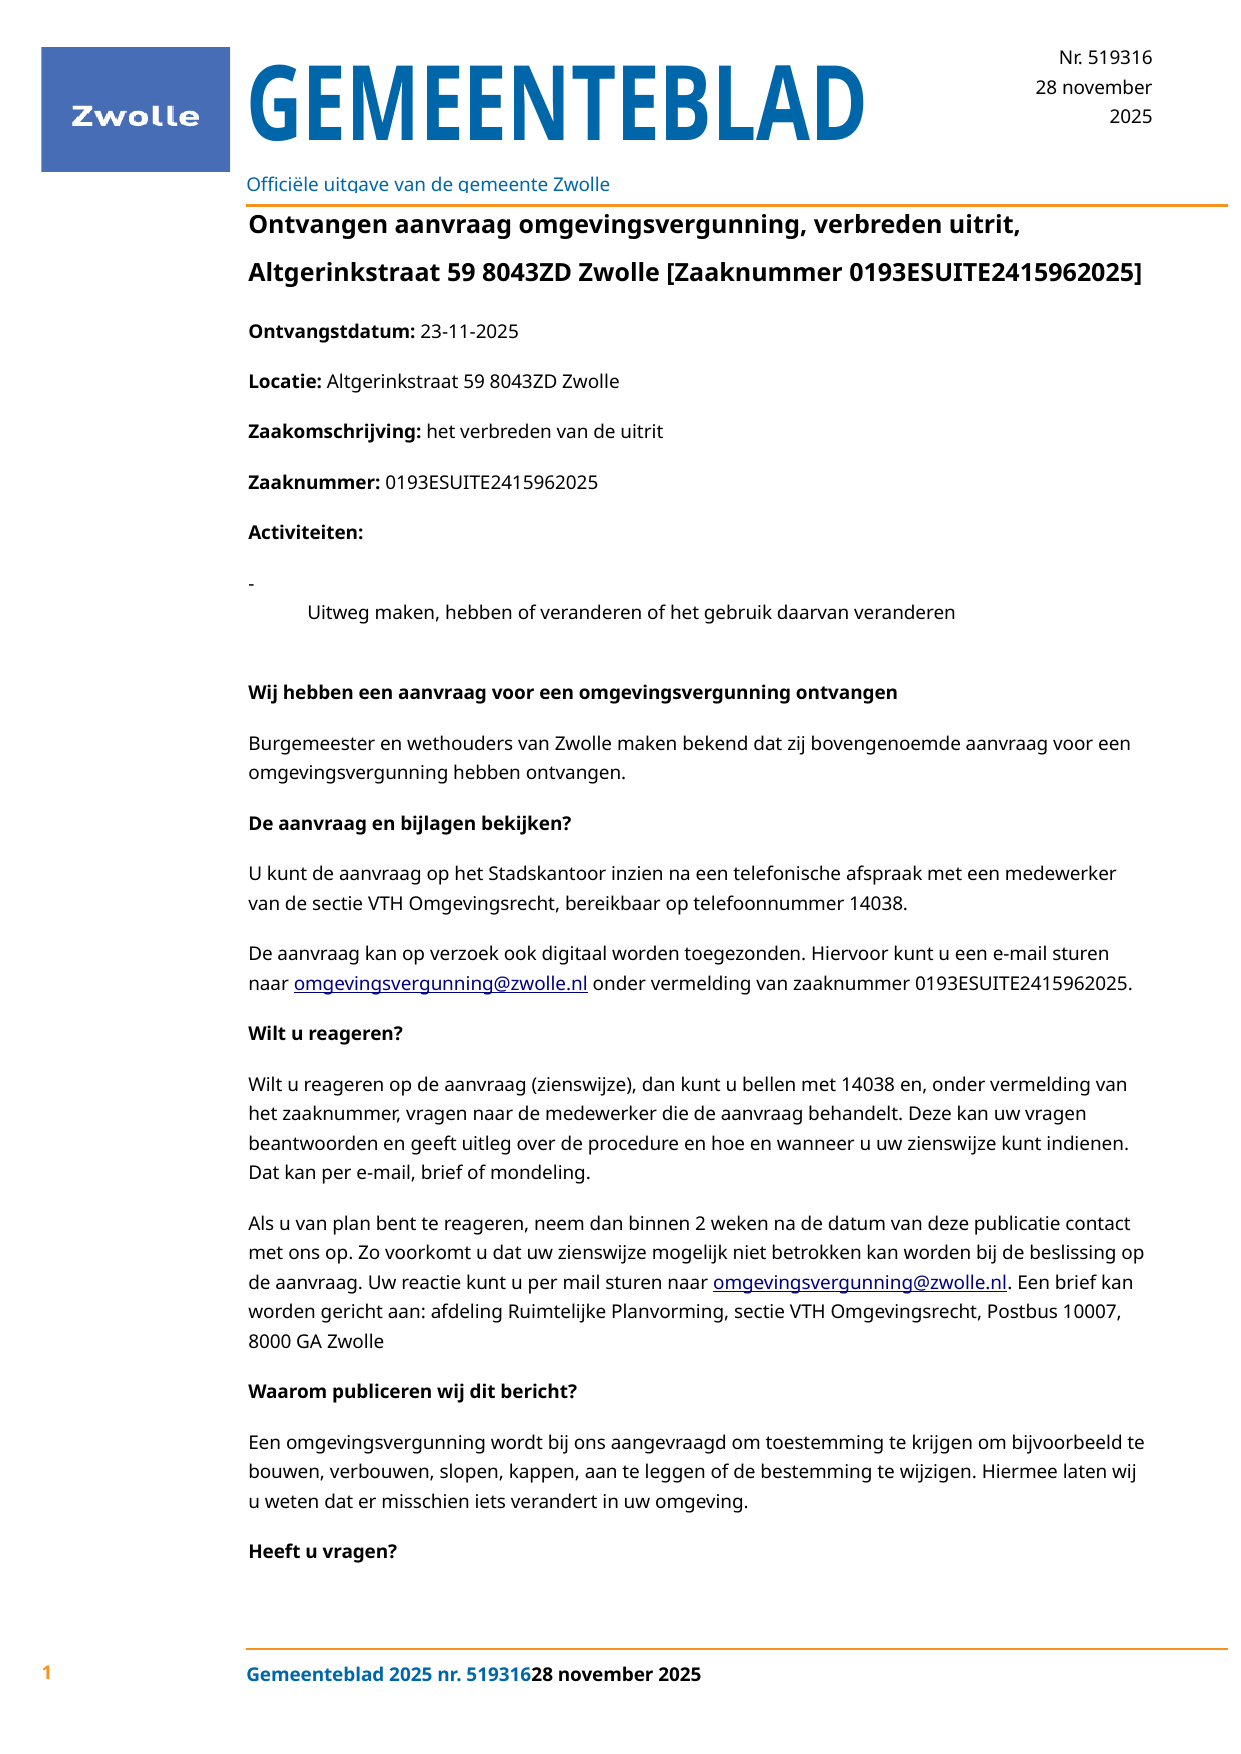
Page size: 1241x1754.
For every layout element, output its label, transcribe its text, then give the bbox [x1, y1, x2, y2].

text Waarom publiceren wij dit bericht? [248, 1379, 1152, 1404]
text Zaaknummer: 0193ESUITE2415962025 [248, 469, 1152, 495]
text Locatie: Altgerinkstraat 59 8043ZD Zwolle [248, 368, 1152, 394]
text Een omgevingsvergunning wordt bij ons aangevraagd om toestemming te krijgen om bijvoorbeeld te bouwen, verbouwen, slopen, kappen, aan te leggen of de bestemming te wijzigen. Hiermee laten wij u weten dat er misschien iets verandert in uw omgeving. [248, 1429, 1152, 1514]
text Wij hebben een aanvraag voor een omgevingsvergunning ontvangen [248, 679, 1152, 705]
text Wilt u reageren op de aanvraag (zienswijze), dan kunt u bellen met 14038 en, onder vermelding van het zaaknummer, vragen naar de medewerker die de aanvraag behandelt. Deze kan uw vragen beantwoorden en geeft uitleg over de procedure en hoe en wanneer u uw zienswijze kunt indienen. Dat kan per e-mail, brief of mondeling. [248, 1071, 1152, 1185]
text Ontvangstdatum: 23-11-2025 [248, 318, 1152, 344]
text Heeft u vragen? [248, 1539, 1152, 1564]
text De aanvraag kan op verzoek ook digitaal worden toegezonden. Hiervoor kunt u een e-mail sturen naar omgevingsvergunning@zwolle.nl onder vermelding van zaaknummer 0193ESUITE2415962025. [248, 940, 1152, 996]
text Als u van plan bent te reageren, neem dan binnen 2 weken na de datum van deze publicatie contact met ons op. Zo voorkomt u dat uw zienswijze mogelijk niet betrokken kan worden bij de beslissing op de aanvraag. Uw reactie kunt u per mail sturen naar omgevingsvergunning@zwolle.nl. Een brief kan worden gericht aan: afdeling Ruimtelijke Planvorming, sectie VTH Omgevingsrecht, Postbus 10007, 8000 GA Zwolle [248, 1210, 1152, 1354]
text Burgemeester en wethouders van Zwolle maken bekend dat zij bovengenoemde aanvraag voor een omgevingsvergunning hebben ontvangen. [248, 730, 1152, 785]
text Zaakomschrijving: het verbreden van de uitrit [248, 419, 1152, 444]
text Ontvangen aanvraag omgevingsvergunning, verbreden uitrit, Altgerinkstraat 59 8043ZD Zwolle [Zaaknummer 0193ESUITE2415962025] [248, 207, 1152, 288]
list Uitweg maken, hebben of veranderen of het gebruik daarvan veranderen [248, 599, 1152, 625]
text Activiteiten: [248, 519, 1152, 545]
picture [41, 47, 231, 172]
text U kunt de aanvraag op het Stadskantoor inzien na een telefonische afspraak met een medewerker van de sectie VTH Omgevingsrecht, bereikbaar op telefoonnummer 14038. [248, 860, 1152, 916]
text De aanvraag en bijlagen bekijken? [248, 810, 1152, 836]
text Wilt u reageren? [248, 1020, 1152, 1046]
